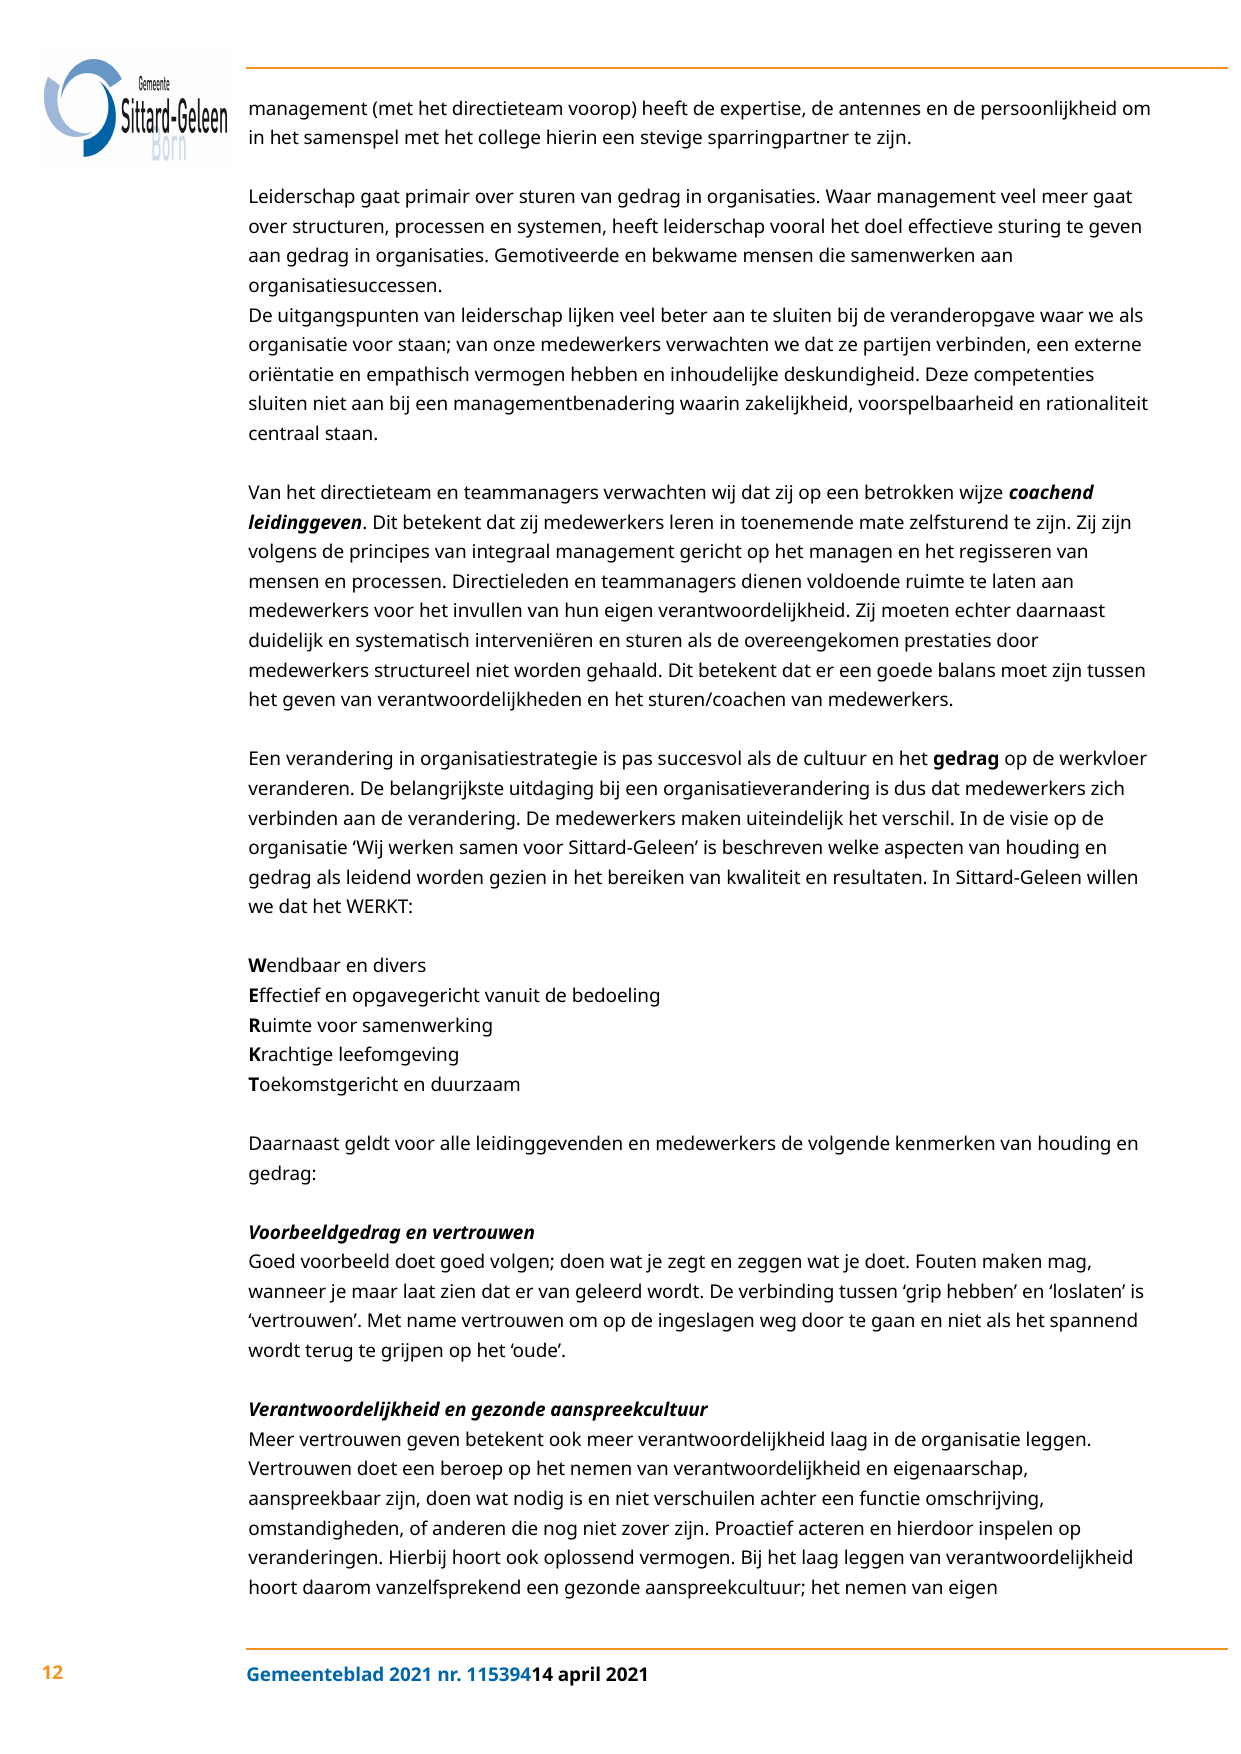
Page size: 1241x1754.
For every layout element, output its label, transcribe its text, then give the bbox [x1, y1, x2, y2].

text Leiderschap gaat primair over sturen van gedrag in organisaties. Waar management veel meer gaat over structuren, processen en systemen, heeft leiderschap vooral het doel effectieve sturing te geven aan gedrag in organisaties. Gemotiveerde en bekwame mensen die samenwerken aan organisatiesuccessen. [248, 183, 1152, 298]
text De uitgangspunten van leiderschap lijken veel beter aan te sluiten bij de veranderopgave waar we als organisatie voor staan; van onze medewerkers verwachten we dat ze partijen verbinden, een externe oriëntatie en empathisch vermogen hebben en inhoudelijke deskundigheid. Deze competenties sluiten niet aan bij een managementbenadering waarin zakelijkheid, voorspelbaarheid en rationaliteit centraal staan. [248, 302, 1152, 446]
text Ruimte voor samenwerking [248, 1012, 1152, 1038]
text Krachtige leefomgeving [248, 1041, 1152, 1067]
text management (met het directieteam voorop) heeft de expertise, de antennes en de persoonlijkheid om in het samenspel met het college hierin een stevige sparringpartner te zijn. [248, 95, 1152, 150]
text Voorbeeldgedrag en vertrouwen [248, 1219, 1152, 1245]
text Toekomstgericht en duurzaam [248, 1071, 1152, 1097]
text Wendbaar en divers [248, 953, 1152, 978]
text Goed voorbeeld doet goed volgen; doen wat je zegt en zeggen wat je doet. Fouten maken mag, wanneer je maar laat zien dat er van geleerd wordt. De verbinding tussen ‘grip hebben’ en ‘loslaten’ is ‘vertrouwen’. Met name vertrouwen om op de ingeslagen weg door te gaan en niet als het spannend wordt terug te grijpen op het ‘oude’. [248, 1248, 1152, 1363]
picture [41, 47, 231, 172]
text Effectief en opgavegericht vanuit de bedoeling [248, 982, 1152, 1008]
text Daarnaast geldt voor alle leidinggevenden en medewerkers de volgende kenmerken van houding en gedrag: [248, 1130, 1152, 1186]
text Een verandering in organisatiestrategie is pas succesvol als de cultuur en het gedrag op de werkvloer veranderen. De belangrijkste uitdaging bij een organisatieverandering is dus dat medewerkers zich verbinden aan de verandering. De medewerkers maken uiteindelijk het verschil. In de visie op de organisatie ‘Wij werken samen voor Sittard-Geleen’ is beschreven welke aspecten van houding en gedrag als leidend worden gezien in het bereiken van kwaliteit en resultaten. In Sittard-Geleen willen we dat het WERKT: [248, 746, 1152, 919]
text Meer vertrouwen geven betekent ook meer verantwoordelijkheid laag in de organisatie leggen. Vertrouwen doet een beroep op het nemen van verantwoordelijkheid en eigenaarschap, aanspreekbaar zijn, doen wat nodig is en niet verschuilen achter een functie omschrijving, omstandigheden, of anderen die nog niet zover zijn. Proactief acteren en hierdoor inspelen op veranderingen. Hierbij hoort ook oplossend vermogen. Bij het laag leggen van verantwoordelijkheid hoort daarom vanzelfsprekend een gezonde aanspreekcultuur; het nemen van eigen [248, 1426, 1152, 1600]
text Verantwoordelijkheid en gezonde aanspreekcultuur [248, 1396, 1152, 1422]
text Van het directieteam en teammanagers verwachten wij dat zij op een betrokken wijze coachend leidinggeven. Dit betekent dat zij medewerkers leren in toenemende mate zelfsturend te zijn. Zij zijn volgens de principes van integraal management gericht op het managen en het regisseren van mensen en processen. Directieleden en teammanagers dienen voldoende ruimte te laten aan medewerkers voor het invullen van hun eigen verantwoordelijkheid. Zij moeten echter daarnaast duidelijk en systematisch interveniëren en sturen als de overeengekomen prestaties door medewerkers structureel niet worden gehaald. Dit betekent dat er een goede balans moet zijn tussen het geven van verantwoordelijkheden en het sturen/coachen van medewerkers. [248, 479, 1152, 712]
